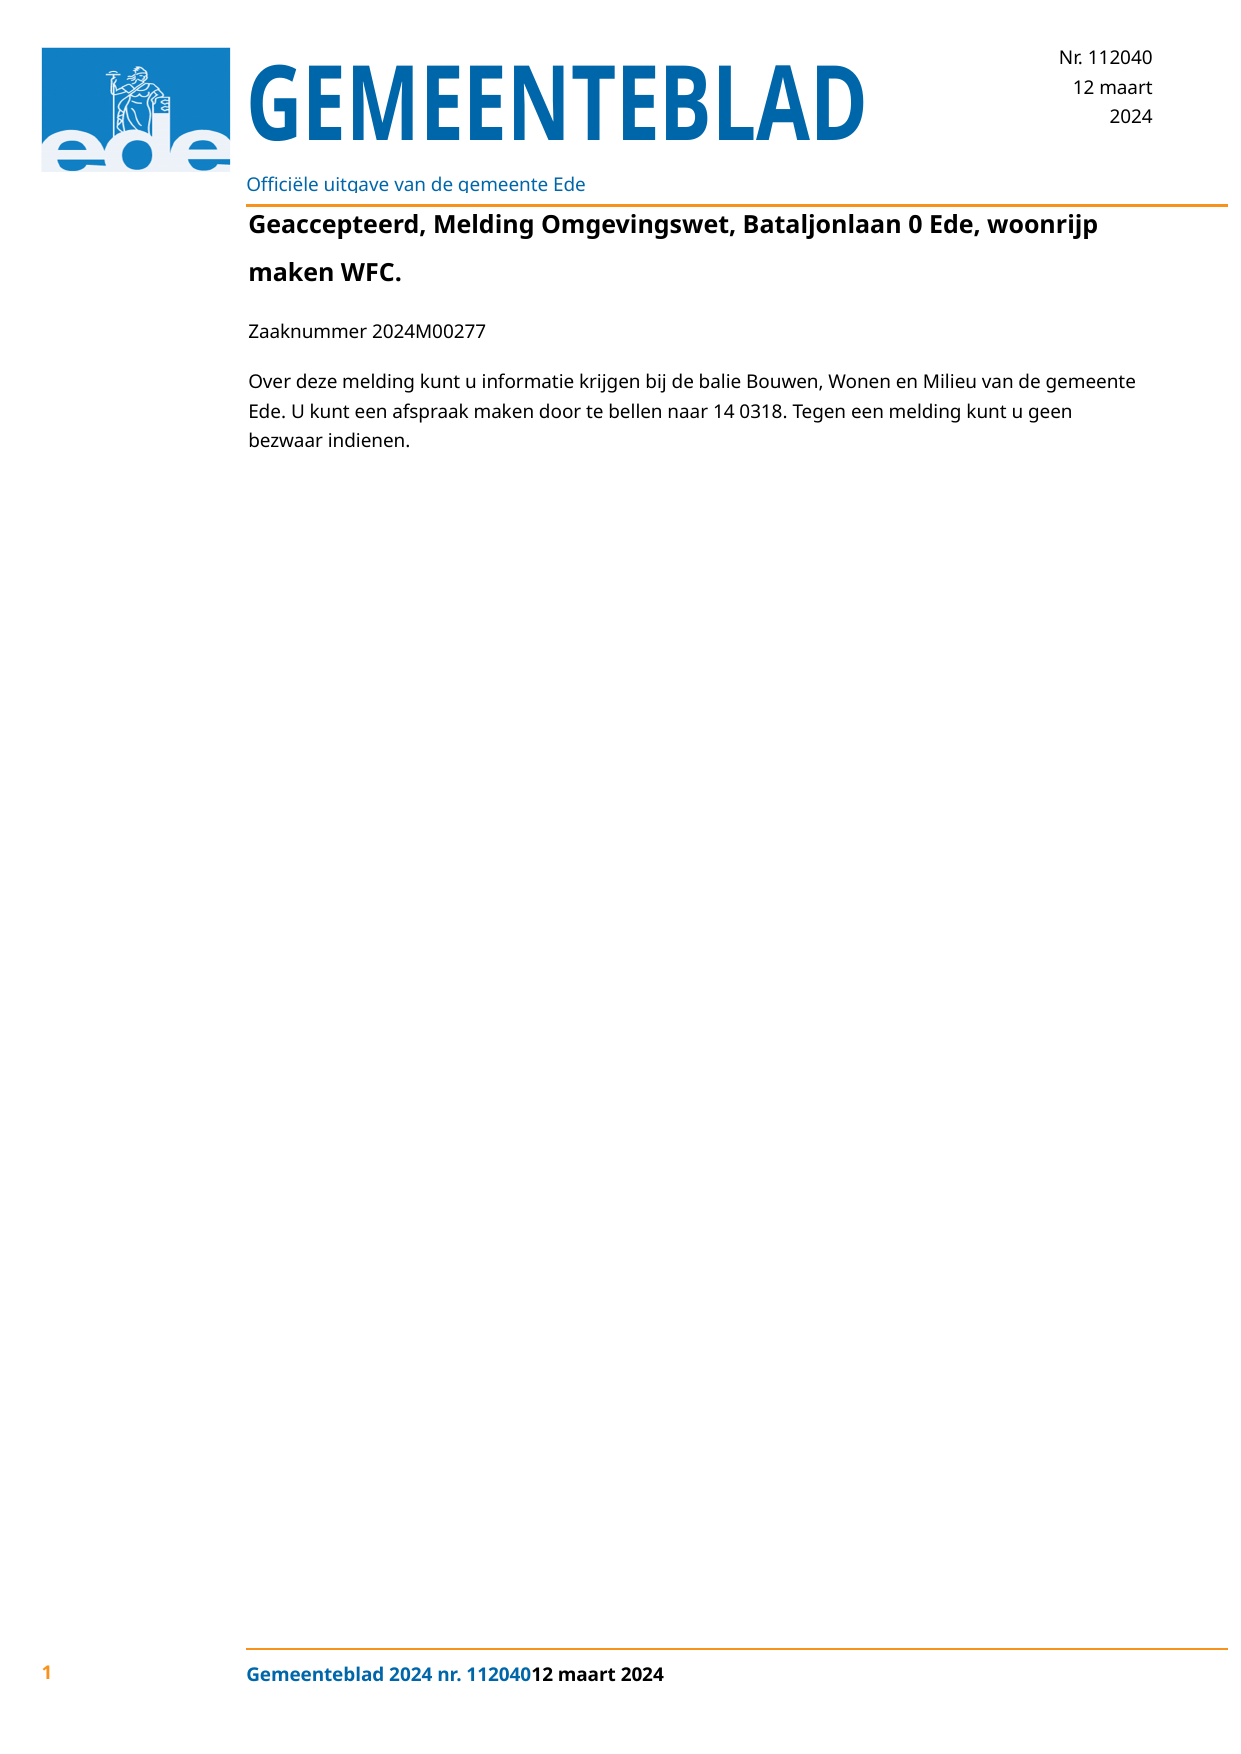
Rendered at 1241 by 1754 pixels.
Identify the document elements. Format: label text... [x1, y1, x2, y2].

text Zaaknummer 2024M00277 [248, 318, 1152, 344]
text Geaccepteerd, Melding Omgevingswet, Bataljonlaan 0 Ede, woonrijp maken WFC. [248, 207, 1152, 288]
text Over deze melding kunt u informatie krijgen bij de balie Bouwen, Wonen en Milieu van de gemeente Ede. U kunt een afspraak maken door te bellen naar 14 0318. Tegen een melding kunt u geen bezwaar indienen. [248, 368, 1152, 453]
picture [41, 47, 231, 172]
